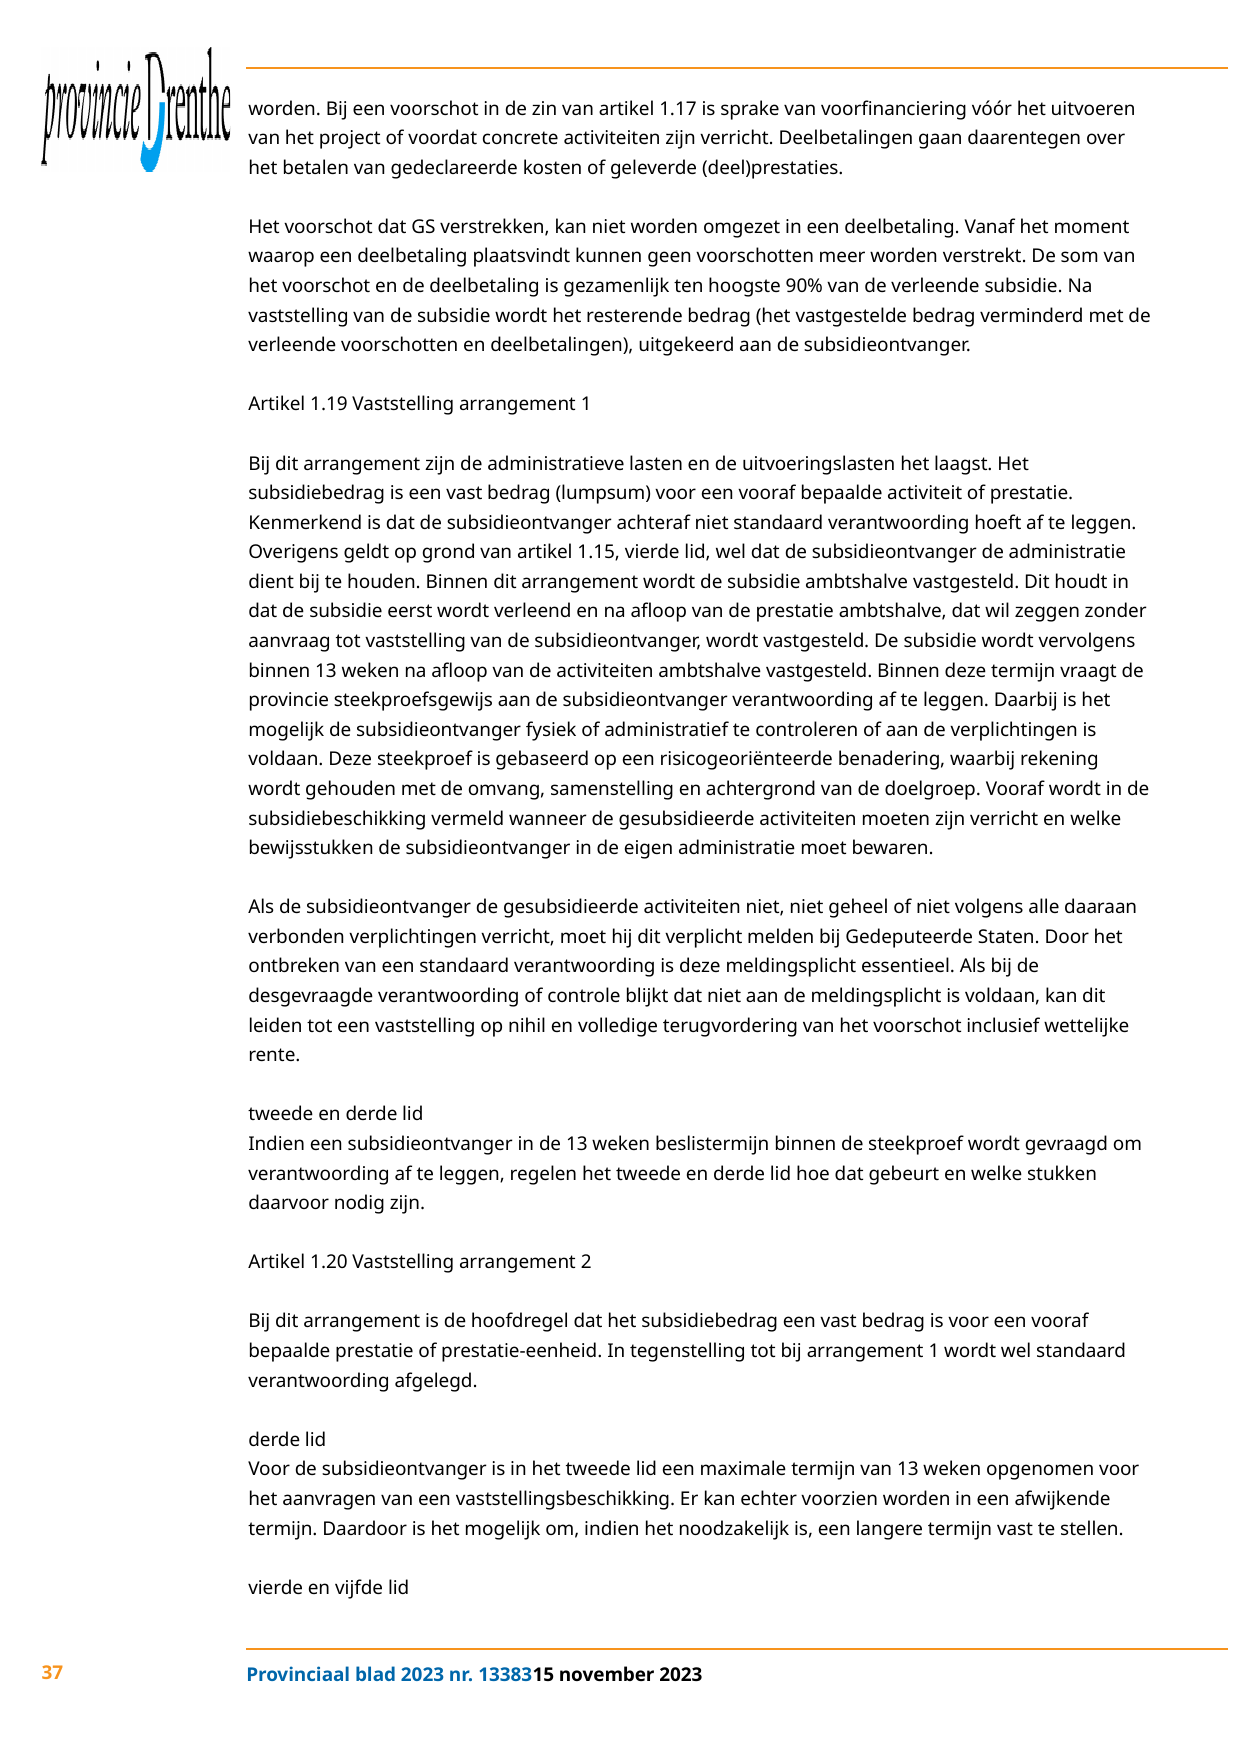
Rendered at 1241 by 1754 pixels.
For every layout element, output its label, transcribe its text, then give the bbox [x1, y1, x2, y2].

text tweede en derde lid [248, 1101, 1152, 1126]
text Indien een subsidieontvanger in de 13 weken beslistermijn binnen de steekproef wordt gevraagd om verantwoording af te leggen, regelen het tweede en derde lid hoe dat gebeurt en welke stukken daarvoor nodig zijn. [248, 1130, 1152, 1215]
text derde lid [248, 1426, 1152, 1452]
text Artikel 1.20 Vaststelling arrangement 2 [248, 1248, 1152, 1274]
text Bij dit arrangement is de hoofdregel dat het subsidiebedrag een vast bedrag is voor een vooraf bepaalde prestatie of prestatie-eenheid. In tegenstelling tot bij arrangement 1 wordt wel standaard verantwoording afgelegd. [248, 1308, 1152, 1393]
text vierde en vijfde lid [248, 1574, 1152, 1600]
text Bij dit arrangement zijn de administratieve lasten en de uitvoeringslasten het laagst. Het subsidiebedrag is een vast bedrag (lumpsum) voor een vooraf bepaalde activiteit of prestatie. Kenmerkend is dat de subsidieontvanger achteraf niet standaard verantwoording hoeft af te leggen. Overigens geldt op grond van artikel 1.15, vierde lid, wel dat de subsidieontvanger de administratie dient bij te houden. Binnen dit arrangement wordt de subsidie ambtshalve vastgesteld. Dit houdt in dat de subsidie eerst wordt verleend en na afloop van de prestatie ambtshalve, dat wil zeggen zonder aanvraag tot vaststelling van de subsidieontvanger, wordt vastgesteld. De subsidie wordt vervolgens binnen 13 weken na afloop van de activiteiten ambtshalve vastgesteld. Binnen deze termijn vraagt de provincie steekproefsgewijs aan de subsidieontvanger verantwoording af te leggen. Daarbij is het mogelijk de subsidieontvanger fysiek of administratief te controleren of aan de verplichtingen is voldaan. Deze steekproef is gebaseerd op een risicogeoriënteerde benadering, waarbij rekening wordt gehouden met de omvang, samenstelling en achtergrond van de doelgroep. Vooraf wordt in de subsidiebeschikking vermeld wanneer de gesubsidieerde activiteiten moeten zijn verricht en welke bewijsstukken de subsidieontvanger in de eigen administratie moet bewaren. [248, 450, 1152, 860]
text Voor de subsidieontvanger is in het tweede lid een maximale termijn van 13 weken opgenomen voor het aanvragen van een vaststellingsbeschikking. Er kan echter voorzien worden in een afwijkende termijn. Daardoor is het mogelijk om, indien het noodzakelijk is, een langere termijn vast te stellen. [248, 1456, 1152, 1541]
text Artikel 1.19 Vaststelling arrangement 1 [248, 391, 1152, 416]
picture [41, 47, 231, 172]
text Als de subsidieontvanger de gesubsidieerde activiteiten niet, niet geheel of niet volgens alle daaraan verbonden verplichtingen verricht, moet hij dit verplicht melden bij Gedeputeerde Staten. Door het ontbreken van een standaard verantwoording is deze meldingsplicht essentieel. Als bij de desgevraagde verantwoording of controle blijkt dat niet aan de meldingsplicht is voldaan, kan dit leiden tot een vaststelling op nihil en volledige terugvordering van het voorschot inclusief wettelijke rente. [248, 893, 1152, 1067]
text Het voorschot dat GS verstrekken, kan niet worden omgezet in een deelbetaling. Vanaf het moment waarop een deelbetaling plaatsvindt kunnen geen voorschotten meer worden verstrekt. De som van het voorschot en de deelbetaling is gezamenlijk ten hoogste 90% van de verleende subsidie. Na vaststelling van de subsidie wordt het resterende bedrag (het vastgestelde bedrag verminderd met de verleende voorschotten en deelbetalingen), uitgekeerd aan de subsidieontvanger. [248, 213, 1152, 357]
text worden. Bij een voorschot in de zin van artikel 1.17 is sprake van voorfinanciering vóór het uitvoeren van het project of voordat concrete activiteiten zijn verricht. Deelbetalingen gaan daarentegen over het betalen van gedeclareerde kosten of geleverde (deel)prestaties. [248, 95, 1152, 180]
